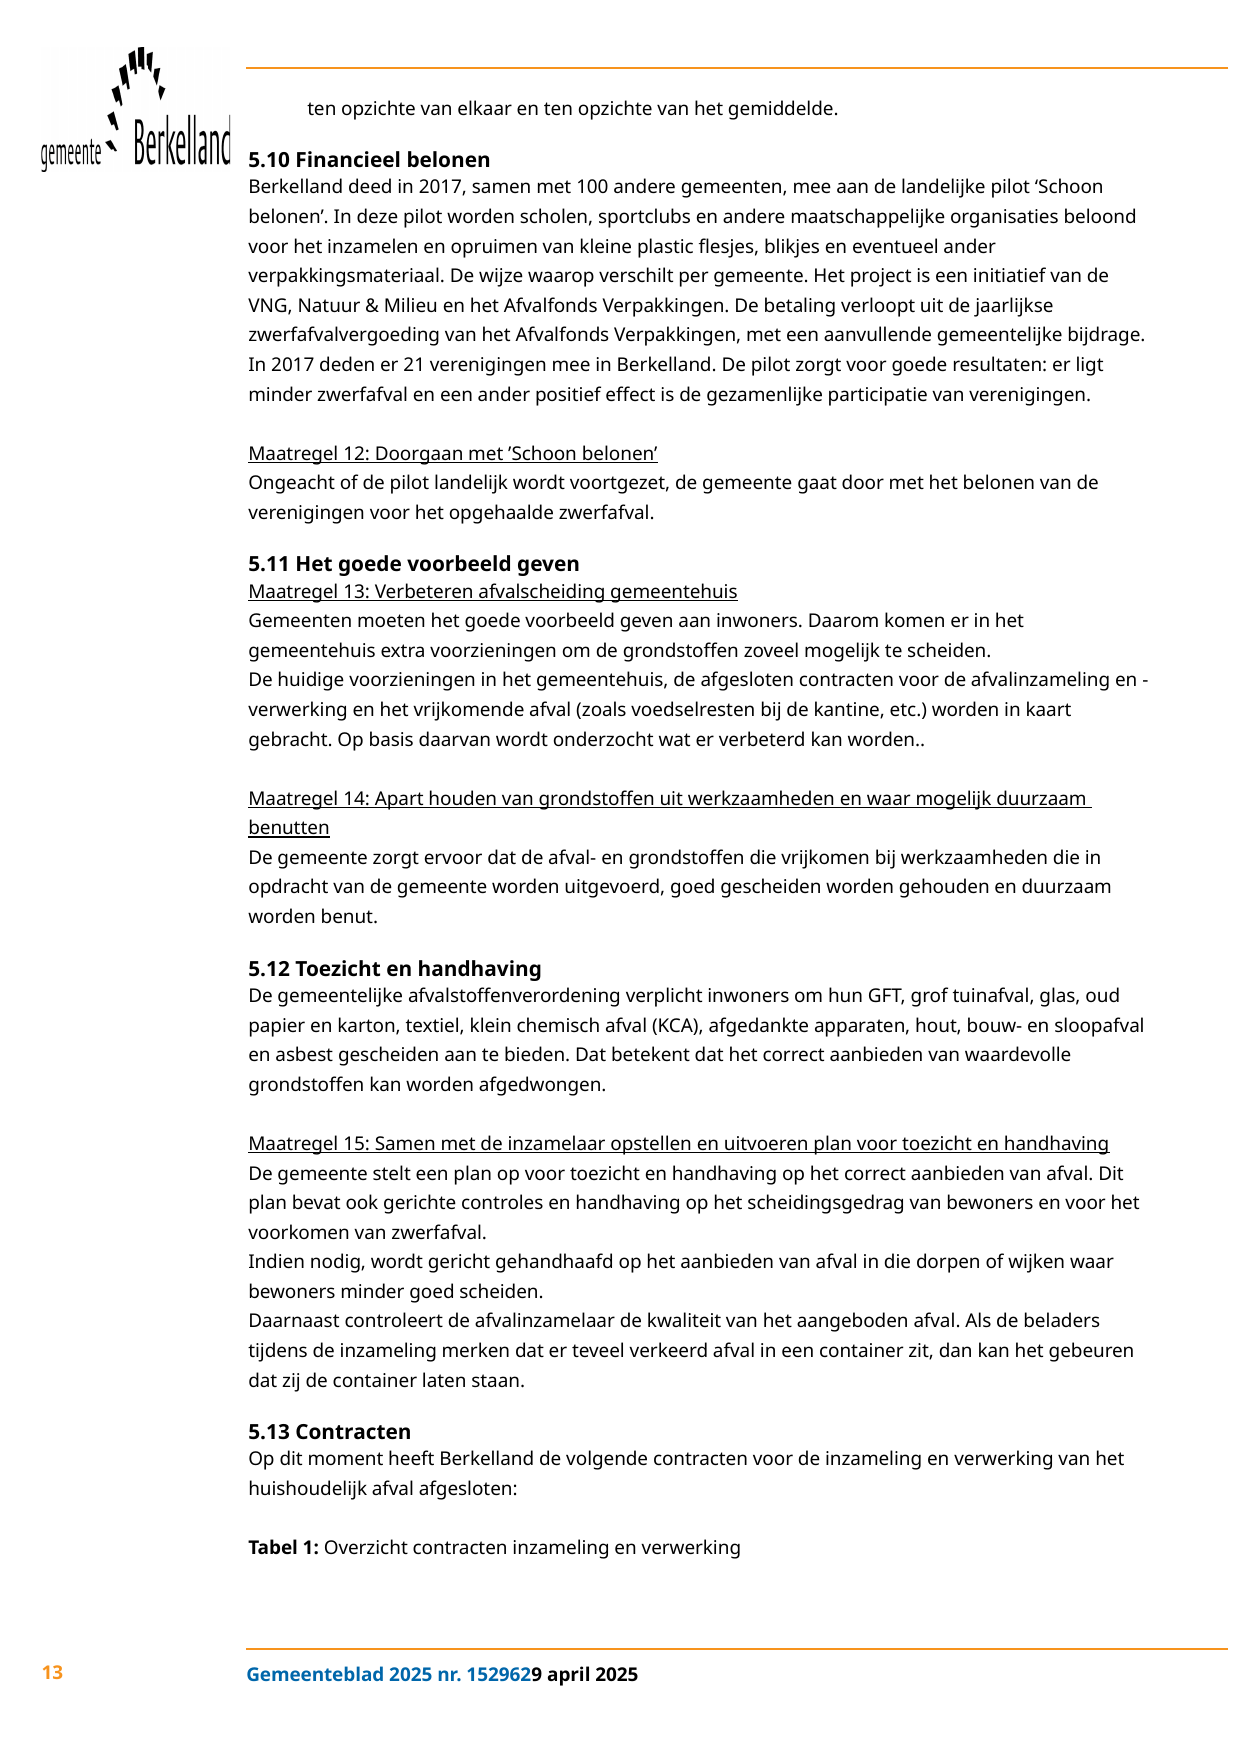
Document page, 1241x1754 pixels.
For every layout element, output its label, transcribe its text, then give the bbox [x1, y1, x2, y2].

text De gemeente stelt een plan op voor toezicht en handhaving op het correct aanbieden van afval. Dit plan bevat ook gerichte controles en handhaving op het scheidingsgedrag van bewoners en voor het voorkomen van zwerfafval. [248, 1160, 1152, 1244]
text Maatregel 15: Samen met de inzamelaar opstellen en uitvoeren plan voor toezicht en handhaving [248, 1130, 1152, 1156]
text De gemeente zorgt ervoor dat de afval- en grondstoffen die vrijkomen bij werkzaamheden die in opdracht van de gemeente worden uitgevoerd, goed gescheiden worden gehouden en duurzaam worden benut. [248, 844, 1152, 929]
text Berkelland deed in 2017, samen met 100 andere gemeenten, mee aan de landelijke pilot ‘Schoon belonen’. In deze pilot worden scholen, sportclubs en andere maatschappelijke organisaties beloond voor het inzamelen en opruimen van kleine plastic flesjes, blikjes en eventueel ander verpakkingsmateriaal. De wijze waarop verschilt per gemeente. Het project is een initiatief van de VNG, Natuur & Milieu en het Afvalfonds Verpakkingen. De betaling verloopt uit de jaarlijkse zwerfafvalvergoeding van het Afvalfonds Verpakkingen, met een aanvullende gemeentelijke bijdrage. In 2017 deden er 21 verenigingen mee in Berkelland. De pilot zorgt voor goede resultaten: er ligt minder zwerfafval en een ander positief effect is de gezamenlijke participatie van verenigingen. [248, 174, 1152, 406]
text Maatregel 12: Doorgaan met ’Schoon belonen’ [248, 440, 1152, 466]
text 5.12 Toezicht en handhaving [248, 954, 1152, 982]
picture [41, 47, 231, 172]
text 5.10 Financieel belonen [248, 145, 1152, 174]
text Tabel 1: Overzicht contracten inzameling en verwerking [248, 1534, 1152, 1560]
text 5.13 Contracten [248, 1417, 1152, 1446]
text Ongeacht of de pilot landelijk wordt voortgezet, de gemeente gaat door met het belonen van de verenigingen voor het opgehaalde zwerfafval. [248, 469, 1152, 525]
text De huidige voorzieningen in het gemeentehuis, de afgesloten contracten voor de afvalinzameling en -verwerking en het vrijkomende afval (zoals voedselresten bij de kantine, etc.) worden in kaart gebracht. Op basis daarvan wordt onderzocht wat er verbeterd kan worden.. [248, 667, 1152, 752]
text Op dit moment heeft Berkelland de volgende contracten voor de inzameling en verwerking van het huishoudelijk afval afgesloten: [248, 1446, 1152, 1501]
text 5.11 Het goede voorbeeld geven [248, 549, 1152, 578]
text De gemeentelijke afvalstoffenverordening verplicht inwoners om hun GFT, grof tuinafval, glas, oud papier en karton, textiel, klein chemisch afval (KCA), afgedankte apparaten, hout, bouw- en sloopafval en asbest gescheiden aan te bieden. Dat betekent dat het correct aanbieden van waardevolle grondstoffen kan worden afgedwongen. [248, 982, 1152, 1097]
text Maatregel 13: Verbeteren afvalscheiding gemeentehuis [248, 578, 1152, 604]
list ten opzichte van elkaar en ten opzichte van het gemiddelde. [248, 95, 1152, 121]
text Gemeenten moeten het goede voorbeeld geven aan inwoners. Daarom komen er in het gemeentehuis extra voorzieningen om de grondstoffen zoveel mogelijk te scheiden. [248, 607, 1152, 663]
text Daarnaast controleert de afvalinzamelaar de kwaliteit van het aangeboden afval. Als de beladers tijdens de inzameling merken dat er teveel verkeerd afval in een container zit, dan kan het gebeuren dat zij de container laten staan. [248, 1308, 1152, 1392]
text Indien nodig, wordt gericht gehandhaafd op het aanbieden van afval in die dorpen of wijken waar bewoners minder goed scheiden. [248, 1248, 1152, 1304]
text Maatregel 14: Apart houden van grondstoffen uit werkzaamheden en waar mogelijk duurzaam benutten [248, 785, 1152, 840]
